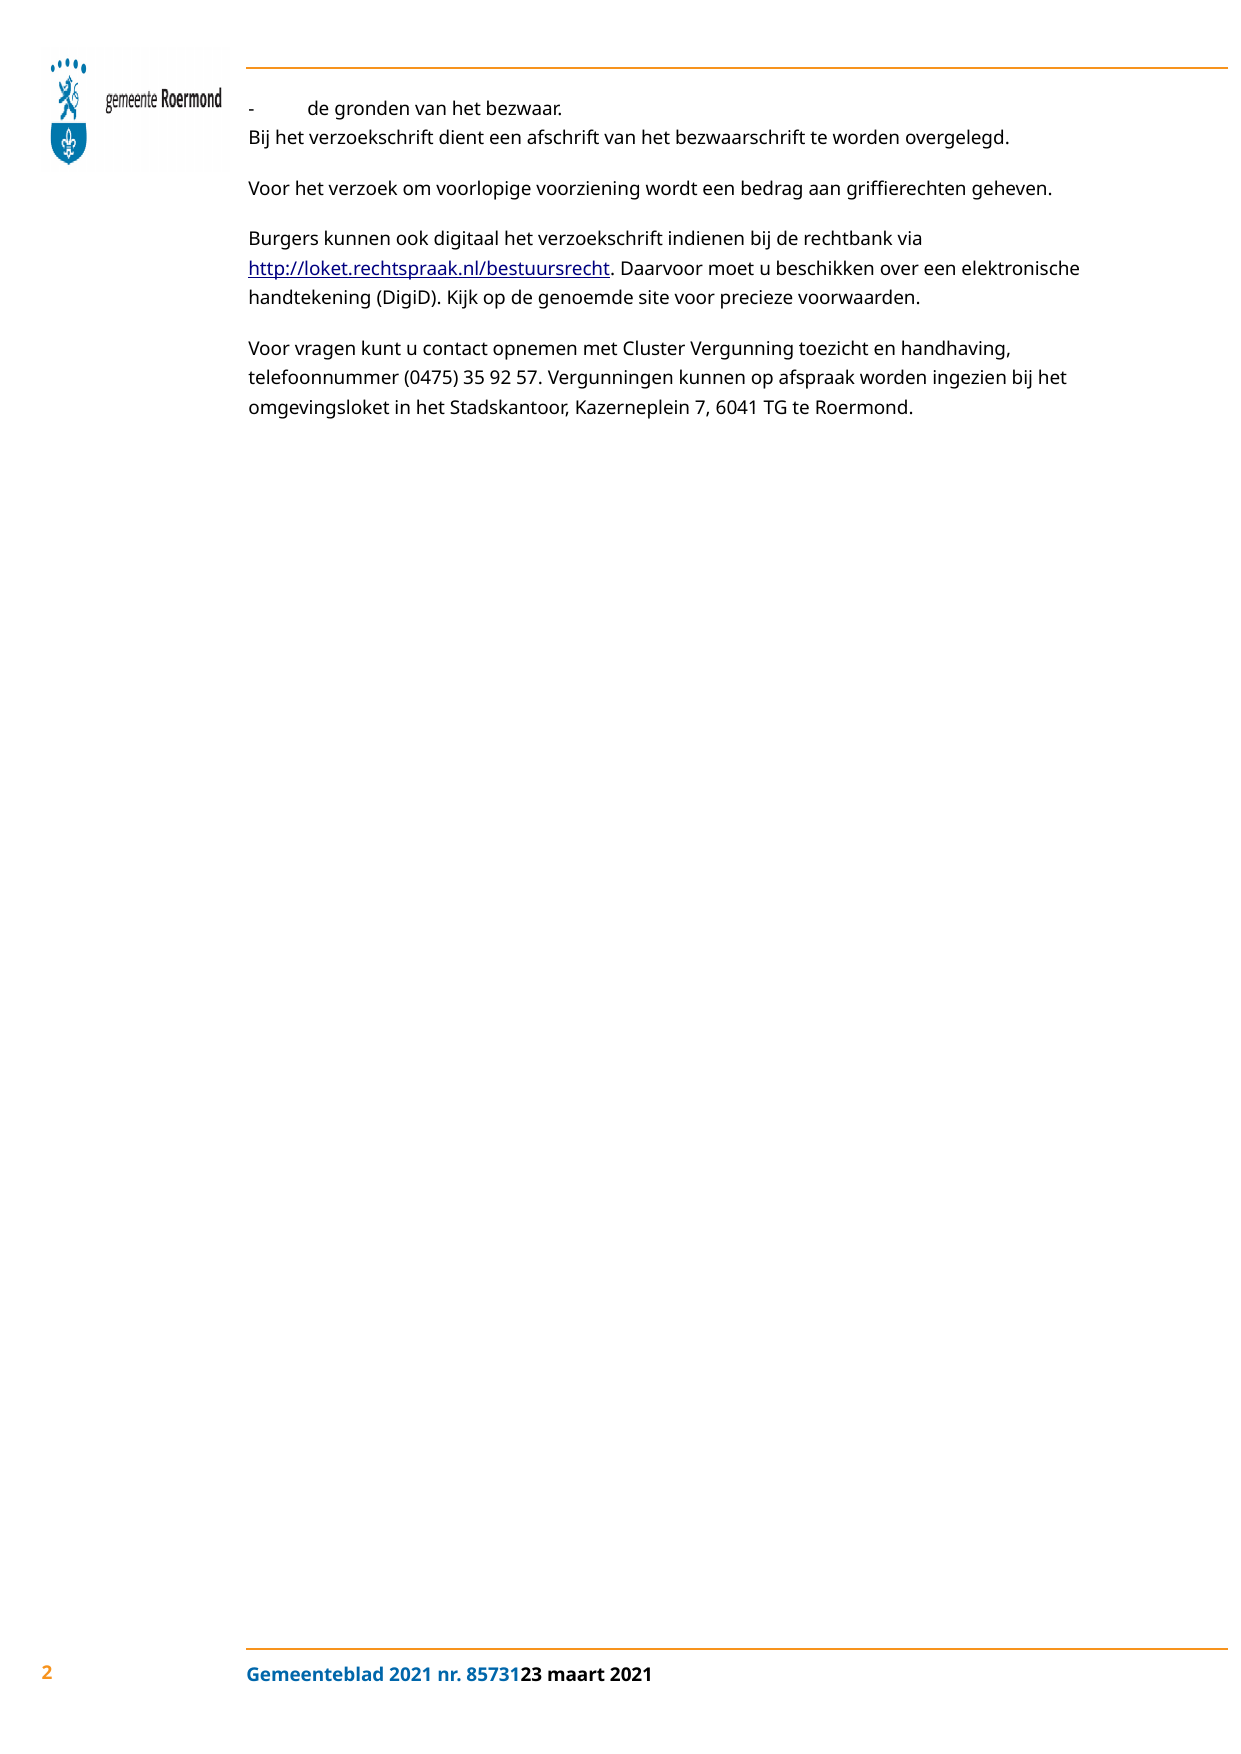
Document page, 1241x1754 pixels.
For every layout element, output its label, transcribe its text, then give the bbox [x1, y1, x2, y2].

list de gronden van het bezwaar. [248, 95, 1152, 121]
text Voor het verzoek om voorlopige voorziening wordt een bedrag aan griffierechten geheven. [248, 175, 1152, 201]
text Burgers kunnen ook digitaal het verzoekschrift indienen bij de rechtbank via http://loket.rechtspraak.nl/bestuursrecht. Daarvoor moet u beschikken over een elektronische handtekening (DigiD). Kijk op de genoemde site voor precieze voorwaarden. [248, 225, 1152, 310]
picture [41, 47, 231, 172]
text Voor vragen kunt u contact opnemen met Cluster Vergunning toezicht en handhaving, telefoonnummer (0475) 35 92 57. Vergunningen kunnen op afspraak worden ingezien bij het omgevingsloket in het Stadskantoor, Kazerneplein 7, 6041 TG te Roermond. [248, 335, 1152, 420]
text Bij het verzoekschrift dient een afschrift van het bezwaarschrift te worden overgelegd. [248, 124, 1152, 150]
